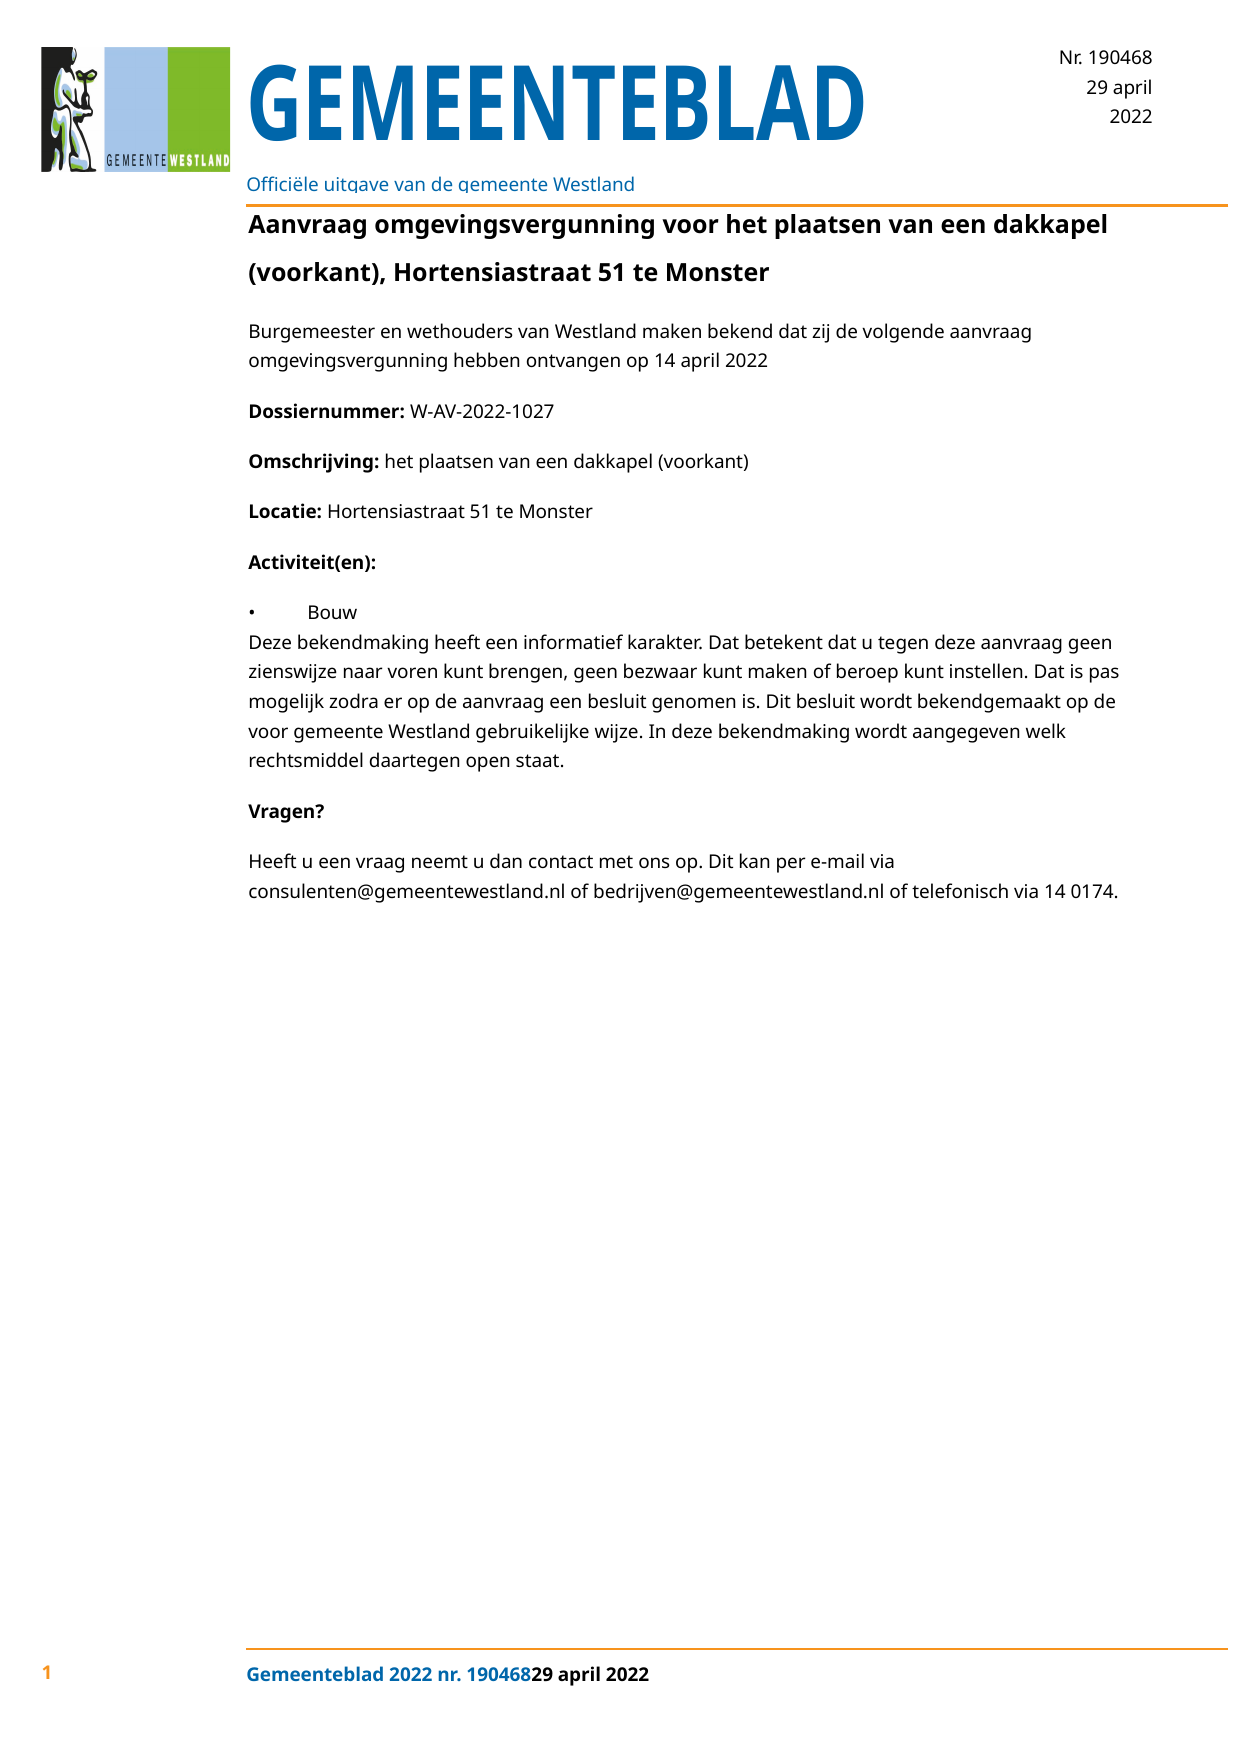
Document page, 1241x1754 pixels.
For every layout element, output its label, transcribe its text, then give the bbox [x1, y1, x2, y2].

text Dossiernummer: W-AV-2022-1027 [248, 398, 1152, 424]
text Heeft u een vraag neemt u dan contact met ons op. Dit kan per e-mail via consulenten@gemeentewestland.nl of bedrijven@gemeentewestland.nl of telefonisch via 14 0174. [248, 848, 1152, 904]
text Burgemeester en wethouders van Westland maken bekend dat zij de volgende aanvraag omgevingsvergunning hebben ontvangen op 14 april 2022 [248, 318, 1152, 373]
text Vragen? [248, 798, 1152, 824]
text Deze bekendmaking heeft een informatief karakter. Dat betekent dat u tegen deze aanvraag geen zienswijze naar voren kunt brengen, geen bezwaar kunt maken of beroep kunt instellen. Dat is pas mogelijk zodra er op de aanvraag een besluit genomen is. Dit besluit wordt bekendgemaakt op de voor gemeente Westland gebruikelijke wijze. In deze bekendmaking wordt aangegeven welk rechtsmiddel daartegen open staat. [248, 629, 1152, 773]
text Omschrijving: het plaatsen van een dakkapel (voorkant) [248, 448, 1152, 474]
picture [41, 47, 231, 172]
text Locatie: Hortensiastraat 51 te Monster [248, 499, 1152, 524]
text Aanvraag omgevingsvergunning voor het plaatsen van een dakkapel (voorkant), Hortensiastraat 51 te Monster [248, 207, 1152, 288]
text Activiteit(en): [248, 549, 1152, 575]
list Bouw [248, 599, 1152, 625]
